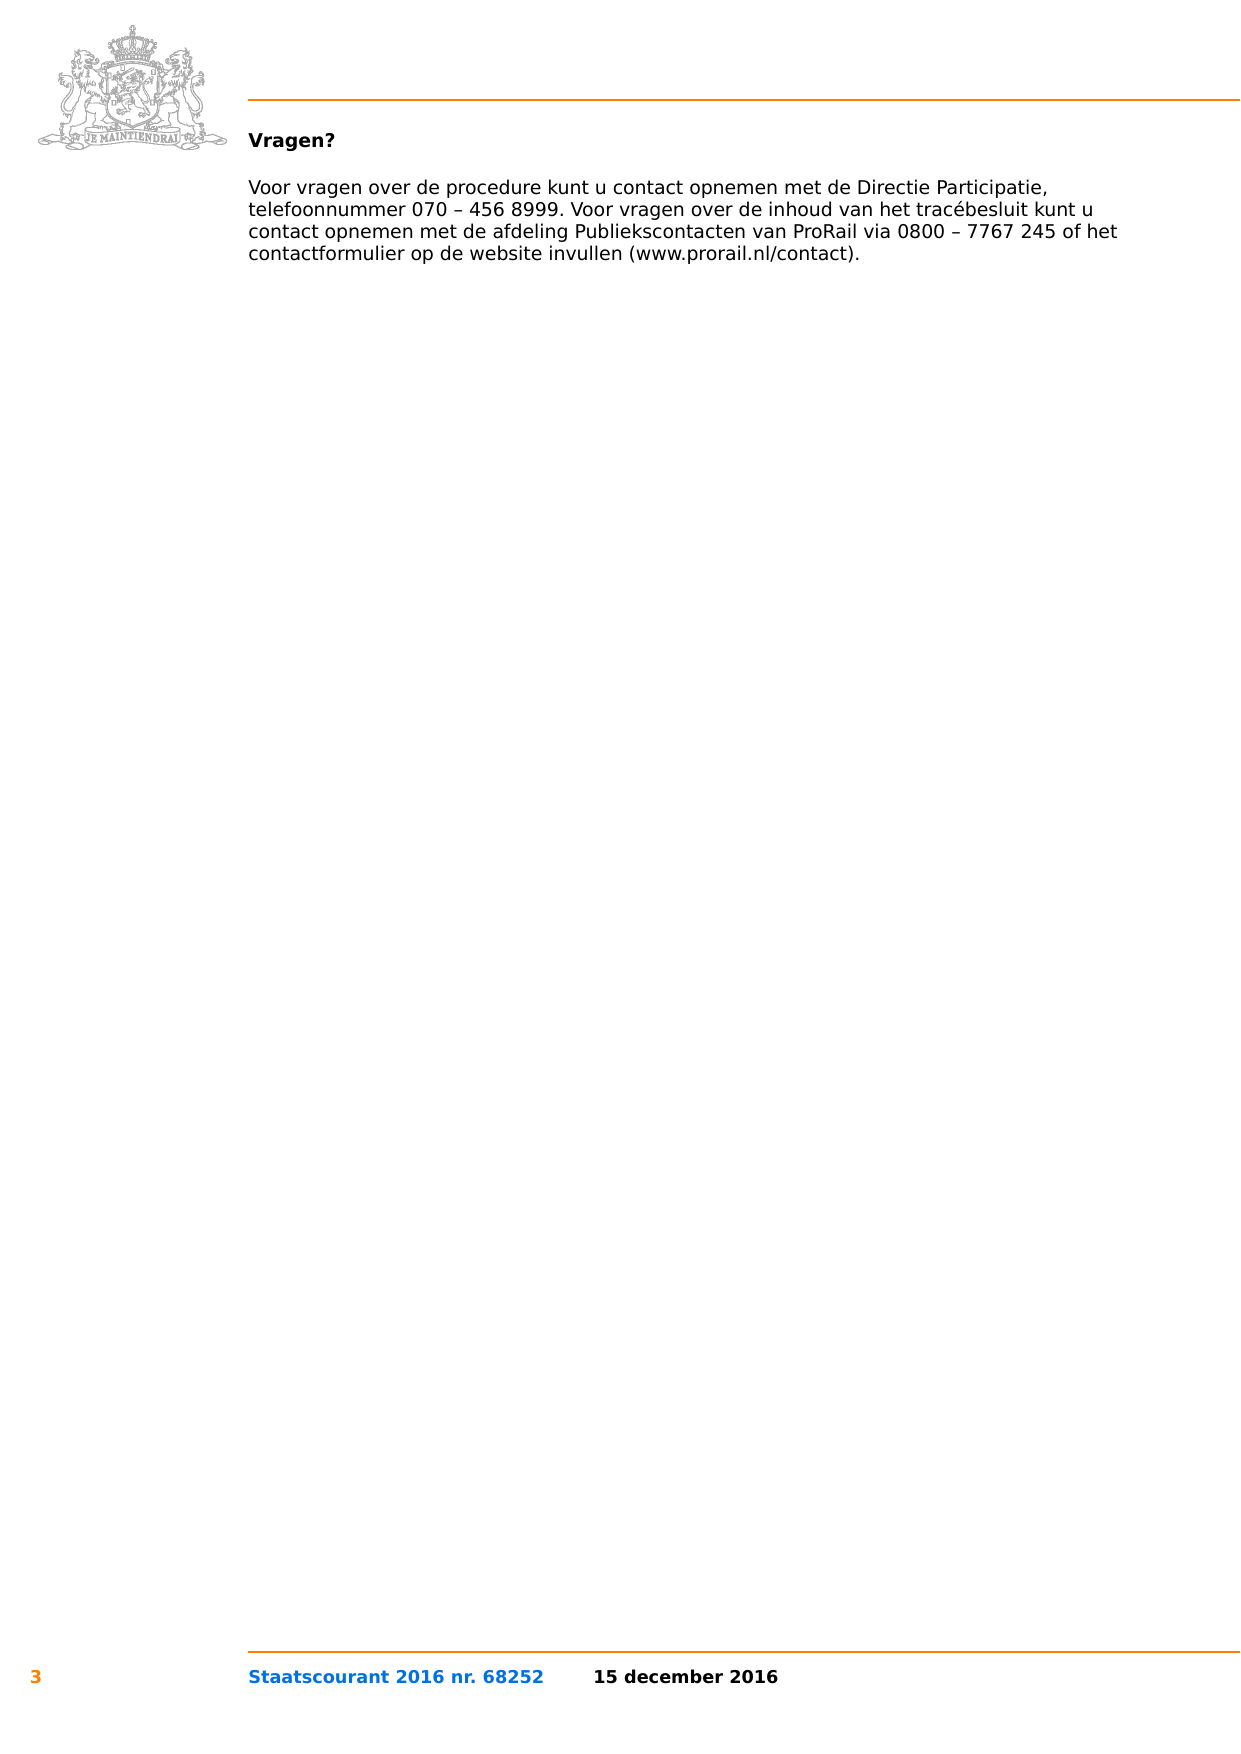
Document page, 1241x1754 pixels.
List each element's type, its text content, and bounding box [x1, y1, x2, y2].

text Voor vragen over de procedure kunt u contact opnemen met de Directie Participatie, telefoonnummer 070 – 456 8999. Voor vragen over de inhoud van het tracébesluit kunt u contact opnemen met de afdeling Publiekscontacten van ProRail via 0800 – 7767 245 of het contactformulier op de website invullen (www.prorail.nl/contact). [248, 177, 1163, 265]
subtitle Vragen? [248, 130, 1163, 152]
picture [38, 25, 227, 150]
